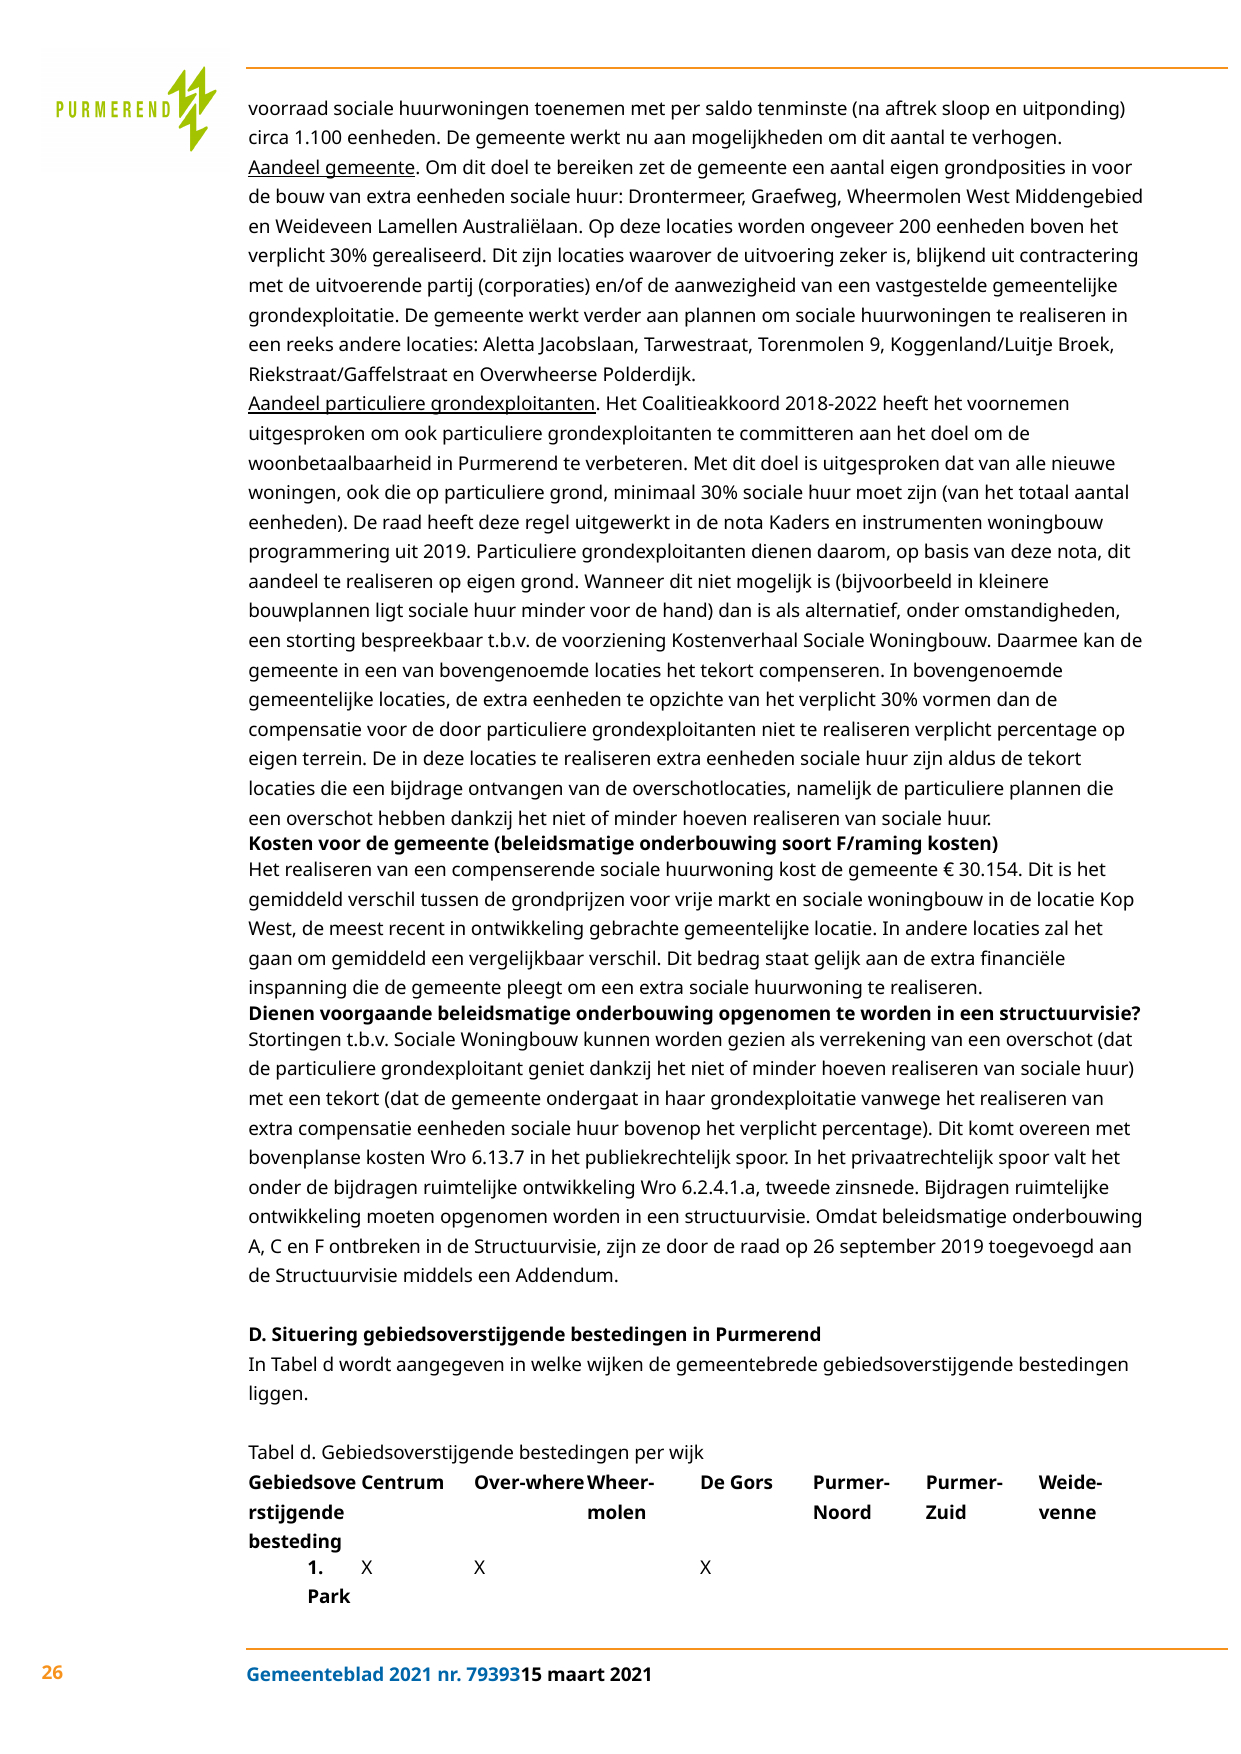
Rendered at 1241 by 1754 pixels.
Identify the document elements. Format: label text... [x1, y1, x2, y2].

table_header Gebiedsoverstijgende besteding [248, 1469, 361, 1554]
text D. Situering gebiedsoverstijgende bestedingen in Purmerend [248, 1321, 1152, 1347]
table_header Purmer- Zuid [926, 1469, 1038, 1554]
table_cell 1. Park [248, 1554, 361, 1609]
table_cell Kosten voor de gemeente (beleidsmatige onderbouwing soort F/raming kosten) [248, 831, 1152, 856]
table_cell X [361, 1554, 474, 1609]
table_cell Het realiseren van een compenserende sociale huurwoning kost de gemeente € 30.154. Dit is het gemiddeld verschil tussen de grondprijzen voor vrije markt en sociale woningbouw in de locatie Kop West, de meest recent in ontwikkeling gebrachte gemeentelijke locatie. In andere locaties zal het gaan om gemiddeld een vergelijkbaar verschil. Dit bedrag staat gelijk aan de extra financiële inspanning die de gemeente pleegt om een extra sociale huurwoning te realiseren. [248, 856, 1152, 1000]
table_cell [813, 1554, 926, 1609]
table_header Wheer-molen [587, 1469, 700, 1554]
table_header Centrum [361, 1469, 474, 1554]
table_header Weide-venne [1039, 1469, 1152, 1554]
text In Tabel d wordt aangegeven in welke wijken de gemeentebrede gebiedsoverstijgende bestedingen liggen. [248, 1351, 1152, 1406]
table_cell [1039, 1554, 1152, 1609]
text Tabel d. Gebiedsoverstijgende bestedingen per wijk [248, 1439, 1152, 1465]
table_cell X [474, 1554, 587, 1609]
table_cell Stortingen t.b.v. Sociale Woningbouw kunnen worden gezien als verrekening van een overschot (dat de particuliere grondexploitant geniet dankzij het niet of minder hoeven realiseren van sociale huur) met een tekort (dat de gemeente ondergaat in haar grondexploitatie vanwege het realiseren van extra compensatie eenheden sociale huur bovenop het verplicht percentage). Dit komt overeen met bovenplanse kosten Wro 6.13.7 in het publiekrechtelijk spoor. In het privaatrechtelijk spoor valt het onder de bijdragen ruimtelijke ontwikkeling Wro 6.2.4.1.a, tweede zinsnede. Bijdragen ruimtelijke ontwikkeling moeten opgenomen worden in een structuurvisie. Omdat beleidsmatige onderbouwing A, C en F ontbreken in de Structuurvisie, zijn ze door de raad op 26 september 2019 toegevoegd aan de Structuurvisie middels een Addendum. [248, 1026, 1152, 1288]
table_header De Gors [700, 1469, 813, 1554]
picture [41, 47, 231, 172]
table_cell [587, 1554, 700, 1609]
table_cell voorraad sociale huurwoningen toenemen met per saldo tenminste (na aftrek sloop en uitponding) circa 1.100 eenheden. De gemeente werkt nu aan mogelijkheden om dit aantal te verhogen. Aandeel gemeente. Om dit doel te bereiken zet de gemeente een aantal eigen grondposities in voor de bouw van extra eenheden sociale huur: Drontermeer, Graefweg, Wheermolen West Middengebied en Weideveen Lamellen Australiëlaan. Op deze locaties worden ongeveer 200 eenheden boven het verplicht 30% gerealiseerd. Dit zijn locaties waarover de uitvoering zeker is, blijkend uit contractering met de uitvoerende partij (corporaties) en/of de aanwezigheid van een vastgestelde gemeentelijke grondexploitatie. De gemeente werkt verder aan plannen om sociale huurwoningen te realiseren in een reeks andere locaties: Aletta Jacobslaan, Tarwestraat, Torenmolen 9, Koggenland/Luitje Broek, Riekstraat/Gaffelstraat en Overwheerse Polderdijk. Aandeel particuliere grondexploitanten. Het Coalitieakkoord 2018-2022 heeft het voornemen uitgesproken om ook particuliere grondexploitanten te committeren aan het doel om de woonbetaalbaarheid in Purmerend te verbeteren. Met dit doel is uitgesproken dat van alle nieuwe woningen, ook die op particuliere grond, minimaal 30% sociale huur moet zijn (van het totaal aantal eenheden). De raad heeft deze regel uitgewerkt in de nota Kaders en instrumenten woningbouw programmering uit 2019. Particuliere grondexploitanten dienen daarom, op basis van deze nota, dit aandeel te realiseren op eigen grond. Wanneer dit niet mogelijk is (bijvoorbeeld in kleinere bouwplannen ligt sociale huur minder voor de hand) dan is als alternatief, onder omstandigheden, een storting bespreekbaar t.b.v. de voorziening Kostenverhaal Sociale Woningbouw. Daarmee kan de gemeente in een van bovengenoemde locaties het tekort compenseren. In bovengenoemde gemeentelijke locaties, de extra eenheden te opzichte van het verplicht 30% vormen dan de compensatie voor de door particuliere grondexploitanten niet te realiseren verplicht percentage op eigen terrein. De in deze locaties te realiseren extra eenheden sociale huur zijn aldus de tekort locaties die een bijdrage ontvangen van de overschotlocaties, namelijk de particuliere plannen die een overschot hebben dankzij het niet of minder hoeven realiseren van sociale huur. [248, 95, 1152, 831]
table_cell [926, 1554, 1038, 1609]
table_header Over-where [474, 1469, 587, 1554]
table_cell X [700, 1554, 813, 1609]
table_header Purmer-Noord [813, 1469, 926, 1554]
table_cell Dienen voorgaande beleidsmatige onderbouwing opgenomen te worden in een structuurvisie? [248, 1000, 1152, 1026]
